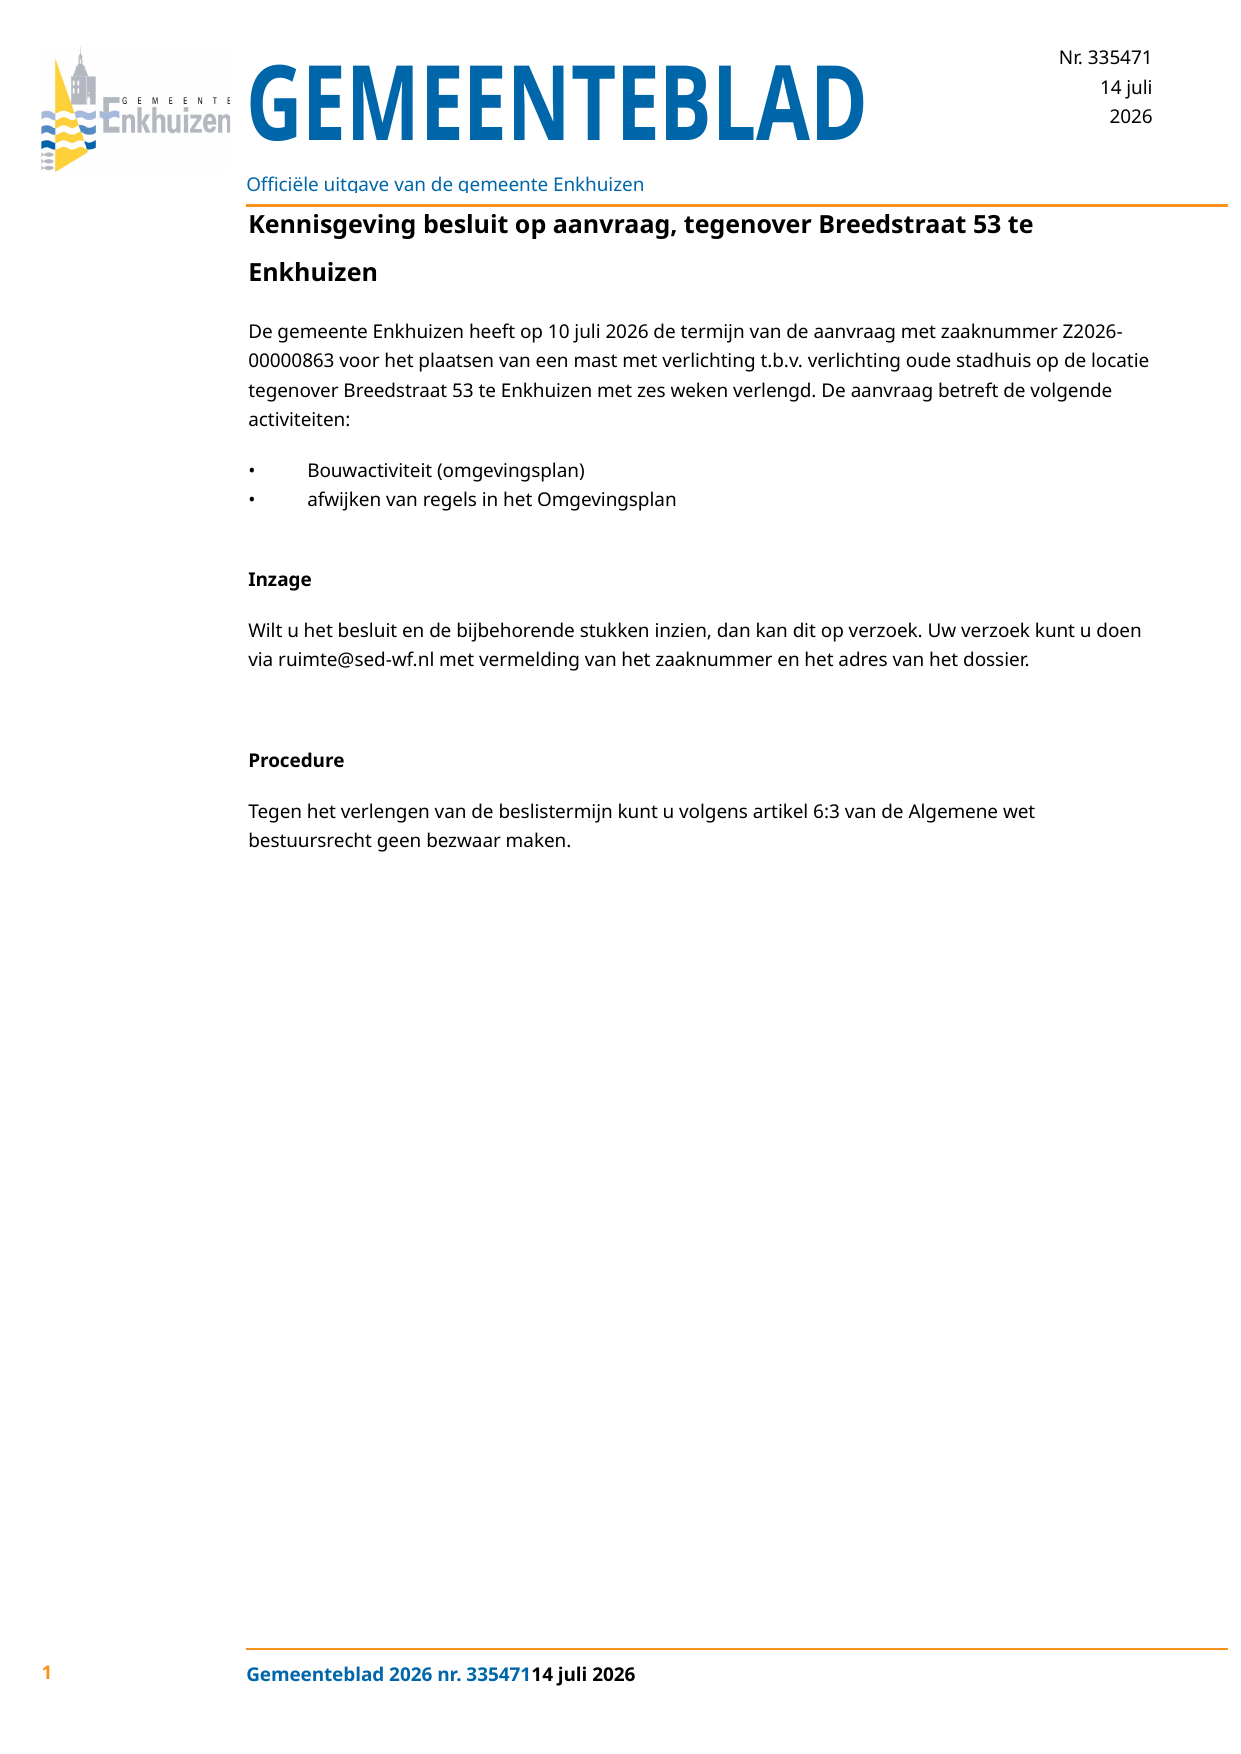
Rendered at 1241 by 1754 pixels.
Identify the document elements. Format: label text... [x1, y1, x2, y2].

text Wilt u het besluit en de bijbehorende stukken inzien, dan kan dit op verzoek. Uw verzoek kunt u doen via ruimte@sed-wf.nl met vermelding van het zaaknummer en het adres van het dossier. [248, 617, 1152, 672]
text De gemeente Enkhuizen heeft op 10 juli 2026 de termijn van de aanvraag met zaaknummer Z2026-00000863 voor het plaatsen van een mast met verlichting t.b.v. verlichting oude stadhuis op de locatie tegenover Breedstraat 53 te Enkhuizen met zes weken verlengd. De aanvraag betreft de volgende activiteiten: [248, 318, 1152, 432]
list Bouwactiviteit (omgevingsplan) [248, 457, 1152, 483]
picture [41, 47, 231, 172]
text Kennisgeving besluit op aanvraag, tegenover Breedstraat 53 te Enkhuizen [248, 207, 1152, 288]
text Procedure [248, 747, 1152, 773]
text Inzage [248, 567, 1152, 592]
text Tegen het verlengen van de beslistermijn kunt u volgens artikel 6:3 van de Algemene wet bestuursrecht geen bezwaar maken. [248, 798, 1152, 853]
list afwijken van regels in het Omgevingsplan [248, 487, 1152, 512]
